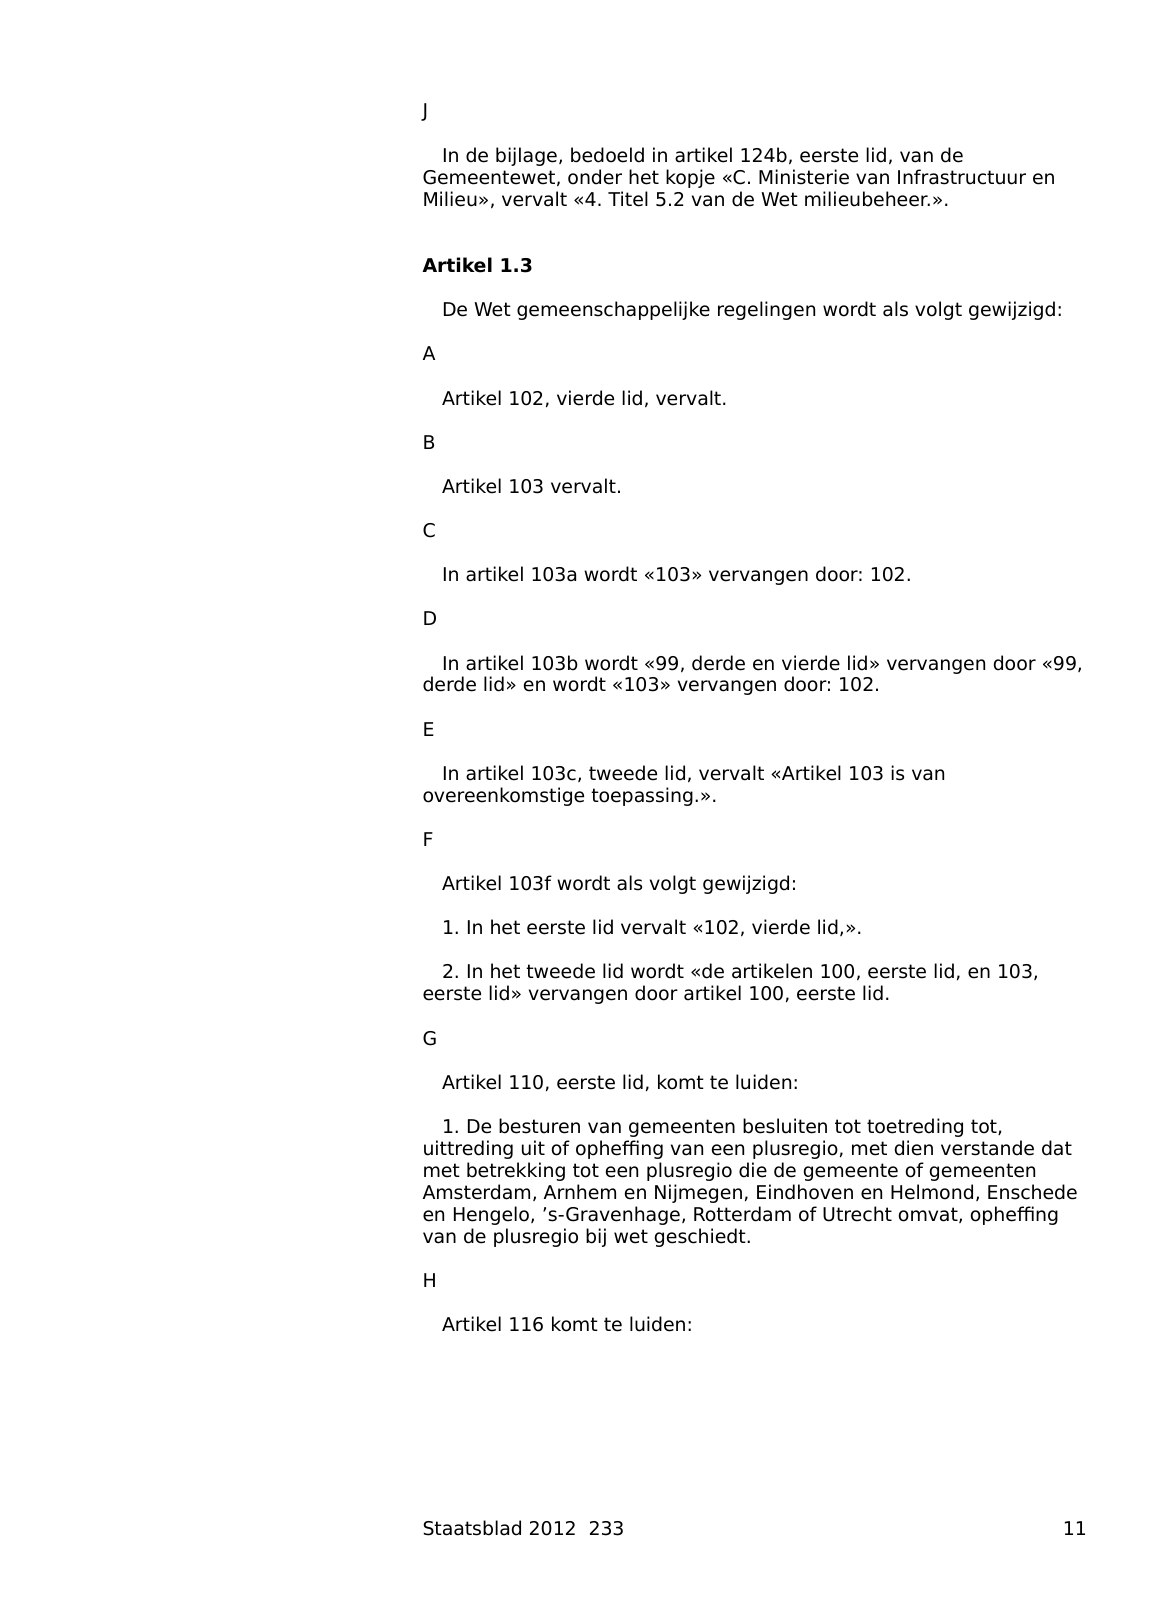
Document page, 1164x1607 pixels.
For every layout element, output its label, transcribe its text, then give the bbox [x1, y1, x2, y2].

text F [422, 829, 1087, 851]
text B [422, 432, 1087, 453]
text In artikel 103c, tweede lid, vervalt «Artikel 103 is van overeenkomstige toepassing.». [422, 763, 1087, 807]
text J [422, 100, 1087, 122]
text H [422, 1270, 1087, 1292]
text 1. In het eerste lid vervalt «102, vierde lid,». [422, 917, 1087, 939]
text 1. De besturen van gemeenten besluiten tot toetreding tot, uittreding uit of opheffing van een plusregio, met dien verstande dat met betrekking tot een plusregio die de gemeente of gemeenten Amsterdam, Arnhem en Nijmegen, Eindhoven en Helmond, Enschede en Hengelo, ’s-Gravenhage, Rotterdam of Utrecht omvat, opheffing van de plusregio bij wet geschiedt. [422, 1116, 1087, 1248]
subtitle Artikel 1.3 [422, 255, 1087, 277]
text C [422, 520, 1087, 542]
text G [422, 1027, 1087, 1049]
text Artikel 103f wordt als volgt gewijzigd: [422, 873, 1087, 895]
text E [422, 718, 1087, 741]
text In de bijlage, bedoeld in artikel 124b, eerste lid, van de Gemeentewet, onder het kopje «C. Ministerie van Infrastructuur en Milieu», vervalt «4. Titel 5.2 van de Wet milieubeheer.». [422, 144, 1087, 211]
text Artikel 103 vervalt. [422, 476, 1087, 498]
text Artikel 116 komt te luiden: [422, 1314, 1087, 1336]
text A [422, 343, 1087, 365]
text In artikel 103a wordt «103» vervangen door: 102. [422, 564, 1087, 586]
text In artikel 103b wordt «99, derde en vierde lid» vervangen door «99, derde lid» en wordt «103» vervangen door: 102. [422, 652, 1087, 696]
text 2. In het tweede lid wordt «de artikelen 100, eerste lid, en 103, eerste lid» vervangen door artikel 100, eerste lid. [422, 961, 1087, 1005]
text De Wet gemeenschappelijke regelingen wordt als volgt gewijzigd: [422, 299, 1087, 321]
text D [422, 608, 1087, 630]
text Artikel 110, eerste lid, komt te luiden: [422, 1072, 1087, 1094]
text Artikel 102, vierde lid, vervalt. [422, 387, 1087, 409]
